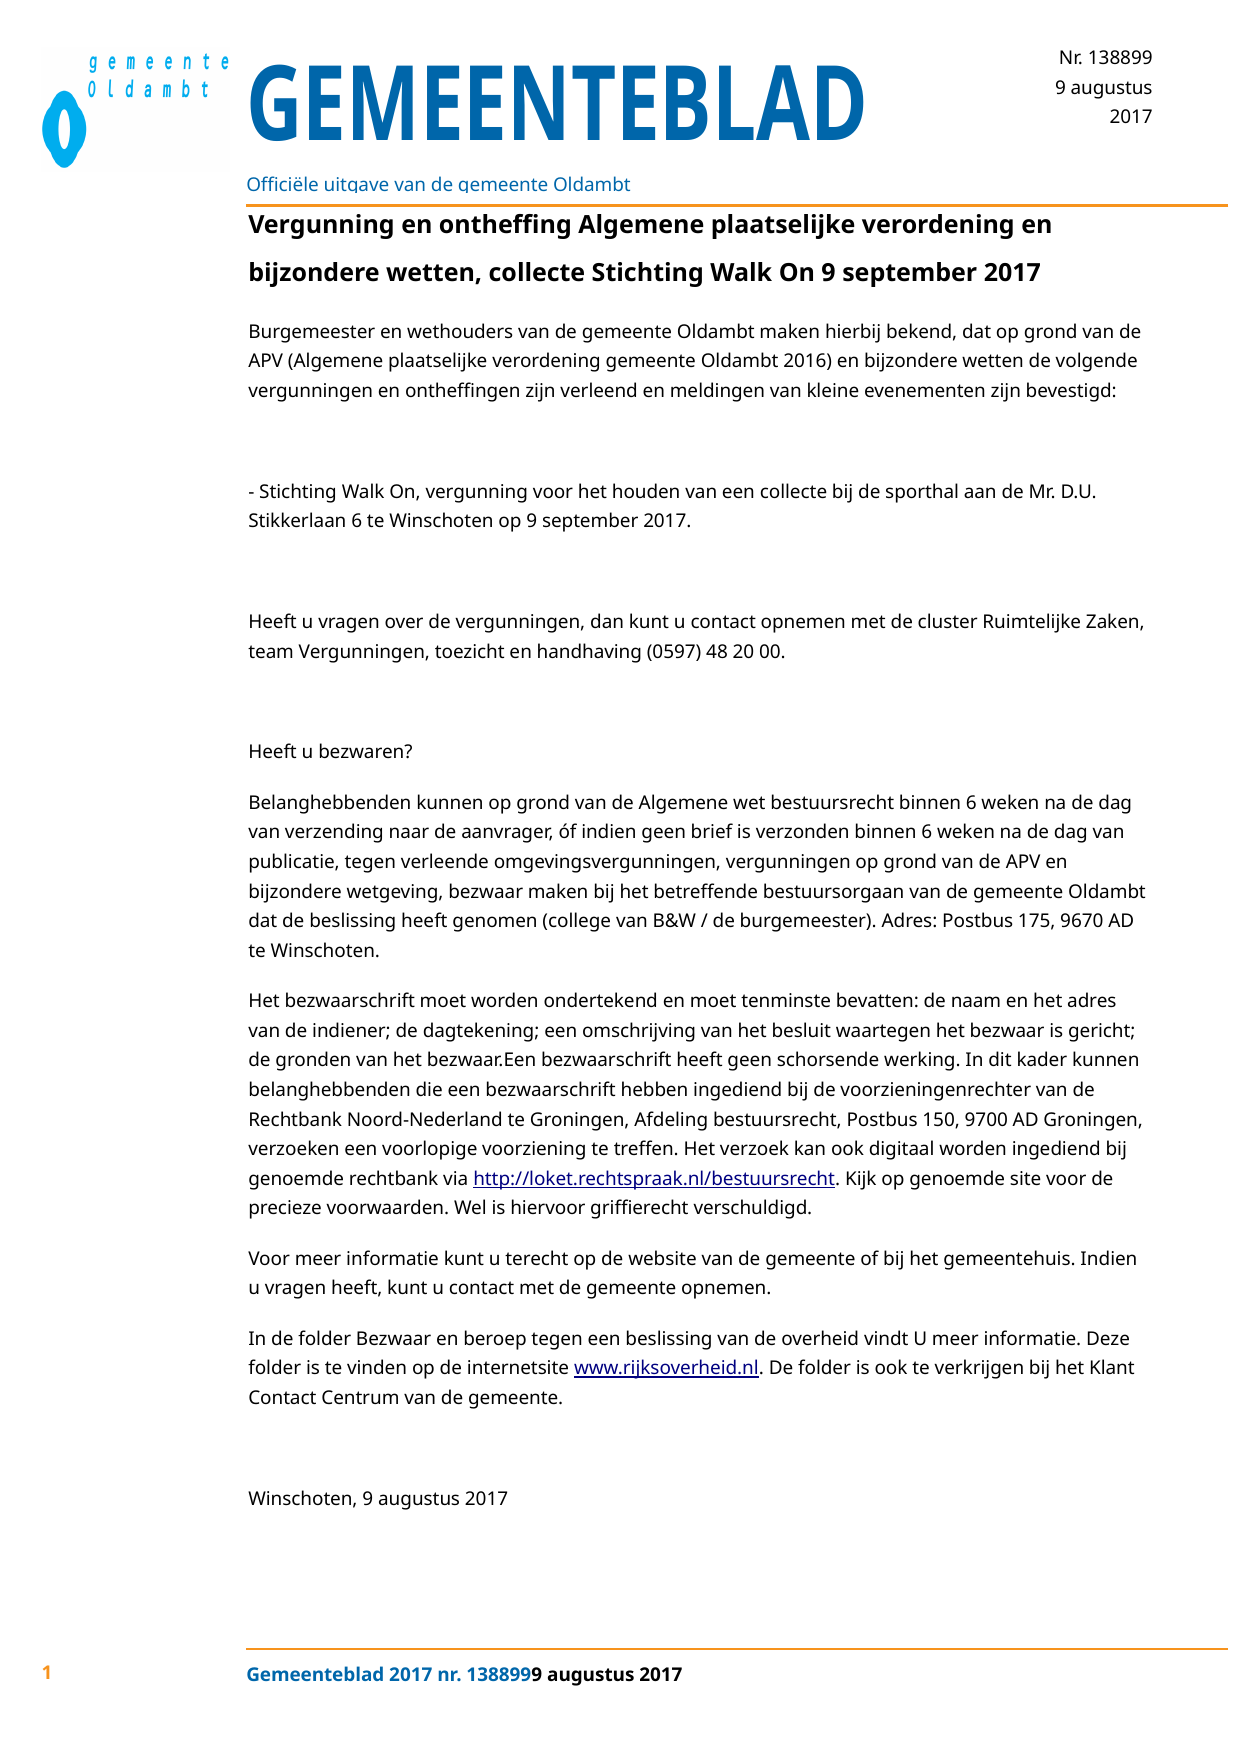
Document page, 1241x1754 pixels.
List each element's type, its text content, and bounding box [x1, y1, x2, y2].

text - Stichting Walk On, vergunning voor het houden van een collecte bij de sporthal aan de Mr. D.U. Stikkerlaan 6 te Winschoten op 9 september 2017. [248, 478, 1152, 533]
text Heeft u bezwaren? [248, 739, 1152, 764]
text Belanghebbenden kunnen op grond van de Algemene wet bestuursrecht binnen 6 weken na de dag van verzending naar de aanvrager, óf indien geen brief is verzonden binnen 6 weken na de dag van publicatie, tegen verleende omgevingsvergunningen, vergunningen op grond van de APV en bijzondere wetgeving, bezwaar maken bij het betreffende bestuursorgaan van de gemeente Oldambt dat de beslissing heeft genomen (college van B&W / de burgemeester). Adres: Postbus 175, 9670 AD te Winschoten. [248, 789, 1152, 963]
text Winschoten, 9 augustus 2017 [248, 1485, 1152, 1511]
text Burgemeester en wethouders van de gemeente Oldambt maken hierbij bekend, dat op grond van de APV (Algemene plaatselijke verordening gemeente Oldambt 2016) en bijzondere wetten de volgende vergunningen en ontheffingen zijn verleend en meldingen van kleine evenementen zijn bevestigd: [248, 318, 1152, 403]
text In de folder Bezwaar en beroep tegen een beslissing van de overheid vindt U meer informatie. Deze folder is te vinden op de internetsite www.rijksoverheid.nl. De folder is ook te verkrijgen bij het Klant Contact Centrum van de gemeente. [248, 1325, 1152, 1410]
text Voor meer informatie kunt u terecht op de website van de gemeente of bij het gemeentehuis. Indien u vragen heeft, kunt u contact met de gemeente opnemen. [248, 1245, 1152, 1300]
picture [41, 47, 231, 172]
text Het bezwaarschrift moet worden ondertekend en moet tenminste bevatten: de naam en het adres van de indiener; de dagtekening; een omschrijving van het besluit waartegen het bezwaar is gericht; de gronden van het bezwaar.Een bezwaarschrift heeft geen schorsende werking. In dit kader kunnen belanghebbenden die een bezwaarschrift hebben ingediend bij de voorzieningenrechter van de Rechtbank Noord-Nederland te Groningen, Afdeling bestuursrecht, Postbus 150, 9700 AD Groningen, verzoeken een voorlopige voorziening te treffen. Het verzoek kan ook digitaal worden ingediend bij genoemde rechtbank via http://loket.rechtspraak.nl/bestuursrecht. Kijk op genoemde site voor de precieze voorwaarden. Wel is hiervoor griffierecht verschuldigd. [248, 987, 1152, 1220]
text Vergunning en ontheffing Algemene plaatselijke verordening en bijzondere wetten, collecte Stichting Walk On 9 september 2017 [248, 207, 1152, 288]
text Heeft u vragen over de vergunningen, dan kunt u contact opnemen met de cluster Ruimtelijke Zaken, team Vergunningen, toezicht en handhaving (0597) 48 20 00. [248, 608, 1152, 664]
